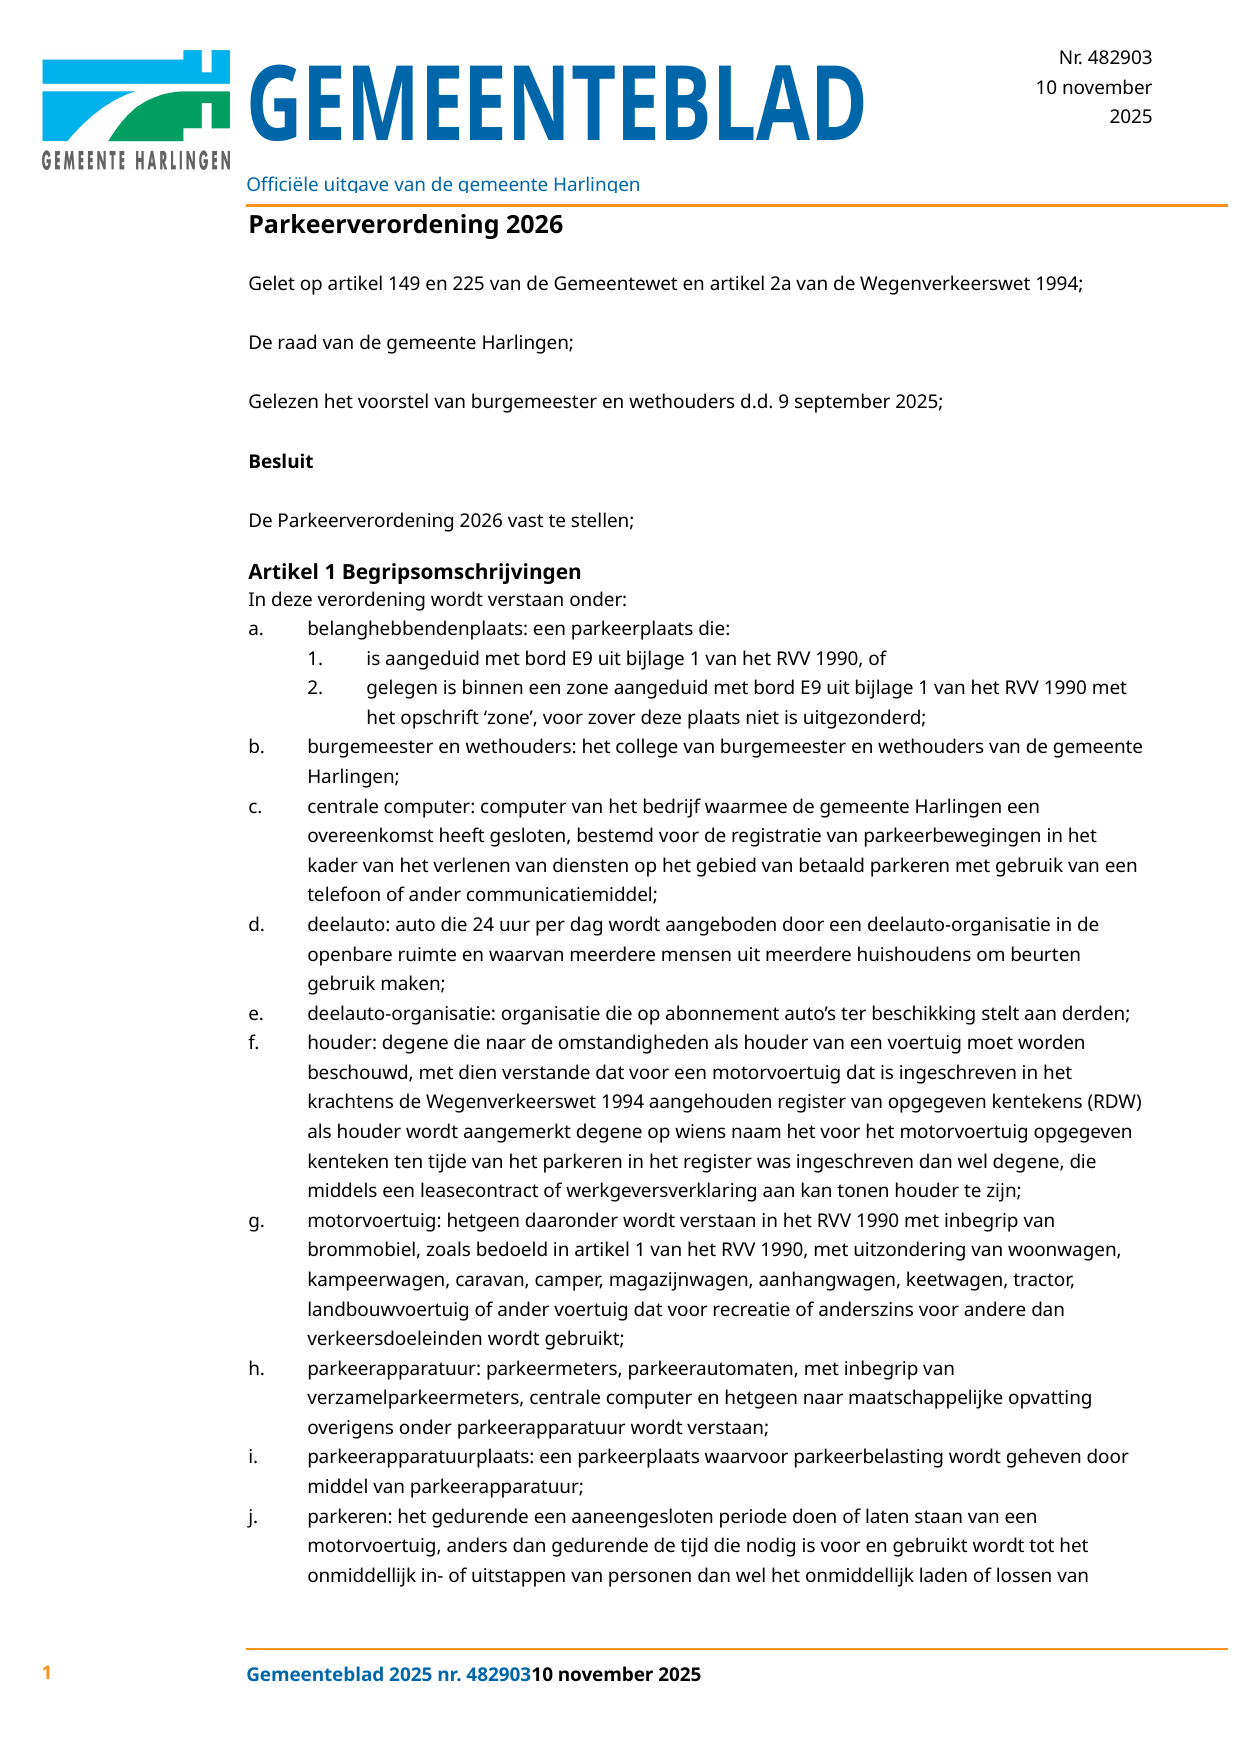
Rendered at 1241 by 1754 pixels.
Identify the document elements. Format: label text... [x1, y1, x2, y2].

list is aangeduid met bord E9 uit bijlage 1 van het RVV 1990, of [307, 645, 1152, 671]
list houder: degene die naar de omstandigheden als houder van een voertuig moet worden beschouwd, met dien verstande dat voor een motorvoertuig dat is ingeschreven in het krachtens de Wegenverkeerswet 1994 aangehouden register van opgegeven kentekens (RDW) als houder wordt aangemerkt degene op wiens naam het voor het motorvoertuig opgegeven kenteken ten tijde van het parkeren in het register was ingeschreven dan wel degene, die middels een leasecontract of werkgeversverklaring aan kan tonen houder te zijn; [248, 1029, 1152, 1203]
list centrale computer: computer van het bedrijf waarmee de gemeente Harlingen een overeenkomst heeft gesloten, bestemd voor de registratie van parkeerbewegingen in het kader van het verlenen van diensten op het gebied van betaald parkeren met gebruik van een telefoon of ander communicatiemiddel; [248, 793, 1152, 907]
text Parkeerverordening 2026 [248, 207, 1152, 241]
text Besluit [248, 448, 1152, 473]
list deelauto: auto die 24 uur per dag wordt aangeboden door een deelauto-organisatie in de openbare ruimte en waarvan meerdere mensen uit meerdere huishoudens om beurten gebruik maken; [248, 911, 1152, 996]
list burgemeester en wethouders: het college van burgemeester en wethouders van de gemeente Harlingen; [248, 734, 1152, 789]
text De Parkeerverordening 2026 vast te stellen; [248, 507, 1152, 533]
text Gelezen het voorstel van burgemeester en wethouders d.d. 9 september 2025; [248, 389, 1152, 414]
list gelegen is binnen een zone aangeduid met bord E9 uit bijlage 1 van het RVV 1990 met het opschrift ‘zone’, voor zover deze plaats niet is uitgezonderd; [307, 674, 1152, 730]
picture [41, 47, 231, 172]
list parkeerapparatuur: parkeermeters, parkeerautomaten, met inbegrip van verzamelparkeermeters, centrale computer en hetgeen naar maatschappelijke opvatting overigens onder parkeerapparatuur wordt verstaan; [248, 1355, 1152, 1440]
list motorvoertuig: hetgeen daaronder wordt verstaan in het RVV 1990 met inbegrip van brommobiel, zoals bedoeld in artikel 1 van het RVV 1990, met uitzondering van woonwagen, kampeerwagen, caravan, camper, magazijnwagen, aanhangwagen, keetwagen, tractor, landbouwvoertuig of ander voertuig dat voor recreatie of anderszins voor andere dan verkeersdoeleinden wordt gebruikt; [248, 1207, 1152, 1351]
text De raad van de gemeente Harlingen; [248, 329, 1152, 355]
text Gelet op artikel 149 en 225 van de Gemeentewet en artikel 2a van de Wegenverkeerswet 1994; [248, 270, 1152, 296]
list deelauto-organisatie: organisatie die op abonnement auto’s ter beschikking stelt aan derden; [248, 1000, 1152, 1026]
text Artikel 1 Begripsomschrijvingen [248, 557, 1152, 586]
text In deze verordening wordt verstaan onder: [248, 586, 1152, 612]
list parkeerapparatuurplaats: een parkeerplaats waarvoor parkeerbelasting wordt geheven door middel van parkeerapparatuur; [248, 1444, 1152, 1499]
list parkeren: het gedurende een aaneengesloten periode doen of laten staan van een motorvoertuig, anders dan gedurende de tijd die nodig is voor en gebruikt wordt tot het onmiddellijk in- of uitstappen van personen dan wel het onmiddellijk laden of lossen van [248, 1503, 1152, 1588]
list belanghebbendenplaats: een parkeerplaats die: [248, 615, 1152, 641]
